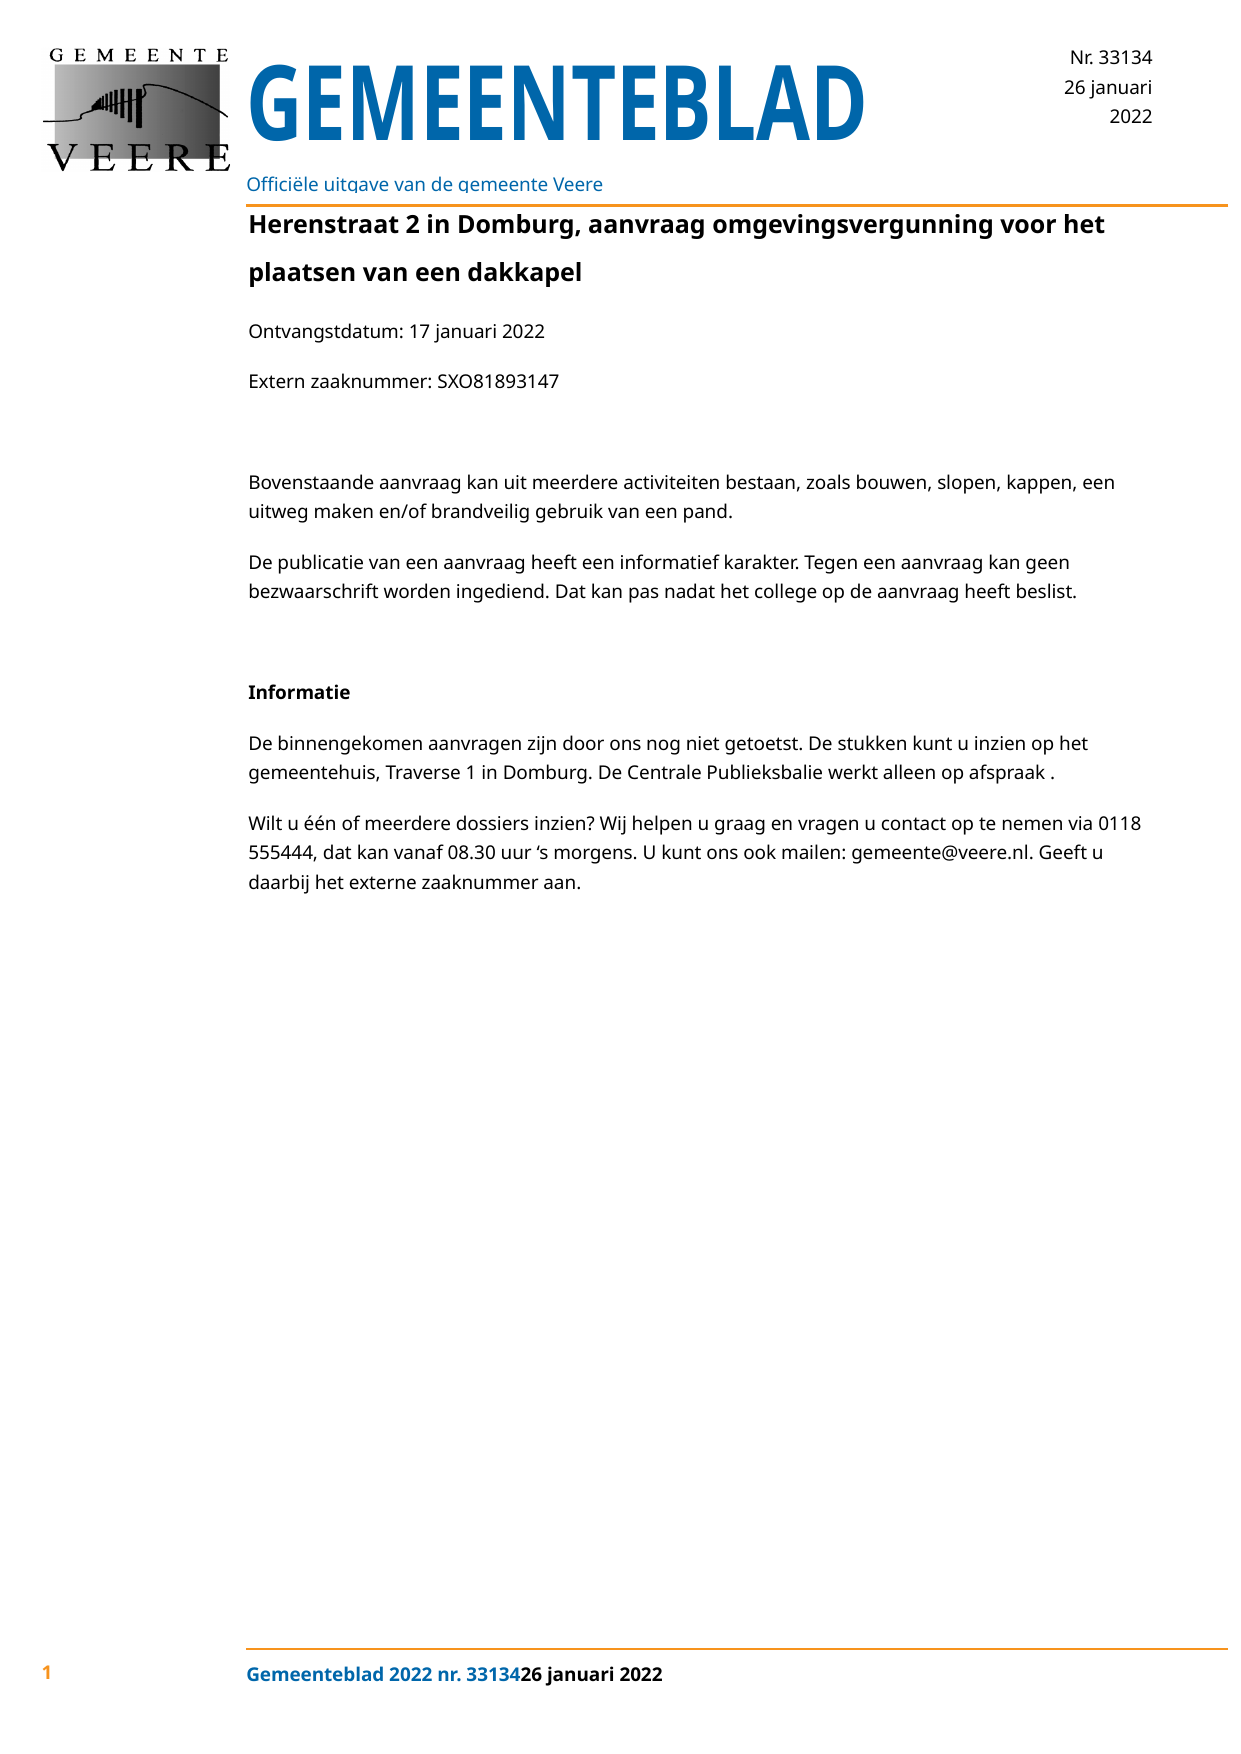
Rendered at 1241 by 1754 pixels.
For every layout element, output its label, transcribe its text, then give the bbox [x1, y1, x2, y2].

text De publicatie van een aanvraag heeft een informatief karakter. Tegen een aanvraag kan geen bezwaarschrift worden ingediend. Dat kan pas nadat het college op de aanvraag heeft beslist. [248, 549, 1152, 604]
picture [41, 47, 231, 172]
text Wilt u één of meerdere dossiers inzien? Wij helpen u graag en vragen u contact op te nemen via 0118 555444, dat kan vanaf 08.30 uur ‘s morgens. U kunt ons ook mailen: gemeente@veere.nl. Geeft u daarbij het externe zaaknummer aan. [248, 810, 1152, 895]
text Extern zaaknummer: SXO81893147 [248, 368, 1152, 394]
text Herenstraat 2 in Domburg, aanvraag omgevingsvergunning voor het plaatsen van een dakkapel [248, 207, 1152, 288]
text Informatie [248, 679, 1152, 705]
text Ontvangstdatum: 17 januari 2022 [248, 318, 1152, 344]
text De binnengekomen aanvragen zijn door ons nog niet getoetst. De stukken kunt u inzien op het gemeentehuis, Traverse 1 in Domburg. De Centrale Publieksbalie werkt alleen op afspraak . [248, 730, 1152, 785]
text Bovenstaande aanvraag kan uit meerdere activiteiten bestaan, zoals bouwen, slopen, kappen, een uitweg maken en/of brandveilig gebruik van een pand. [248, 469, 1152, 524]
